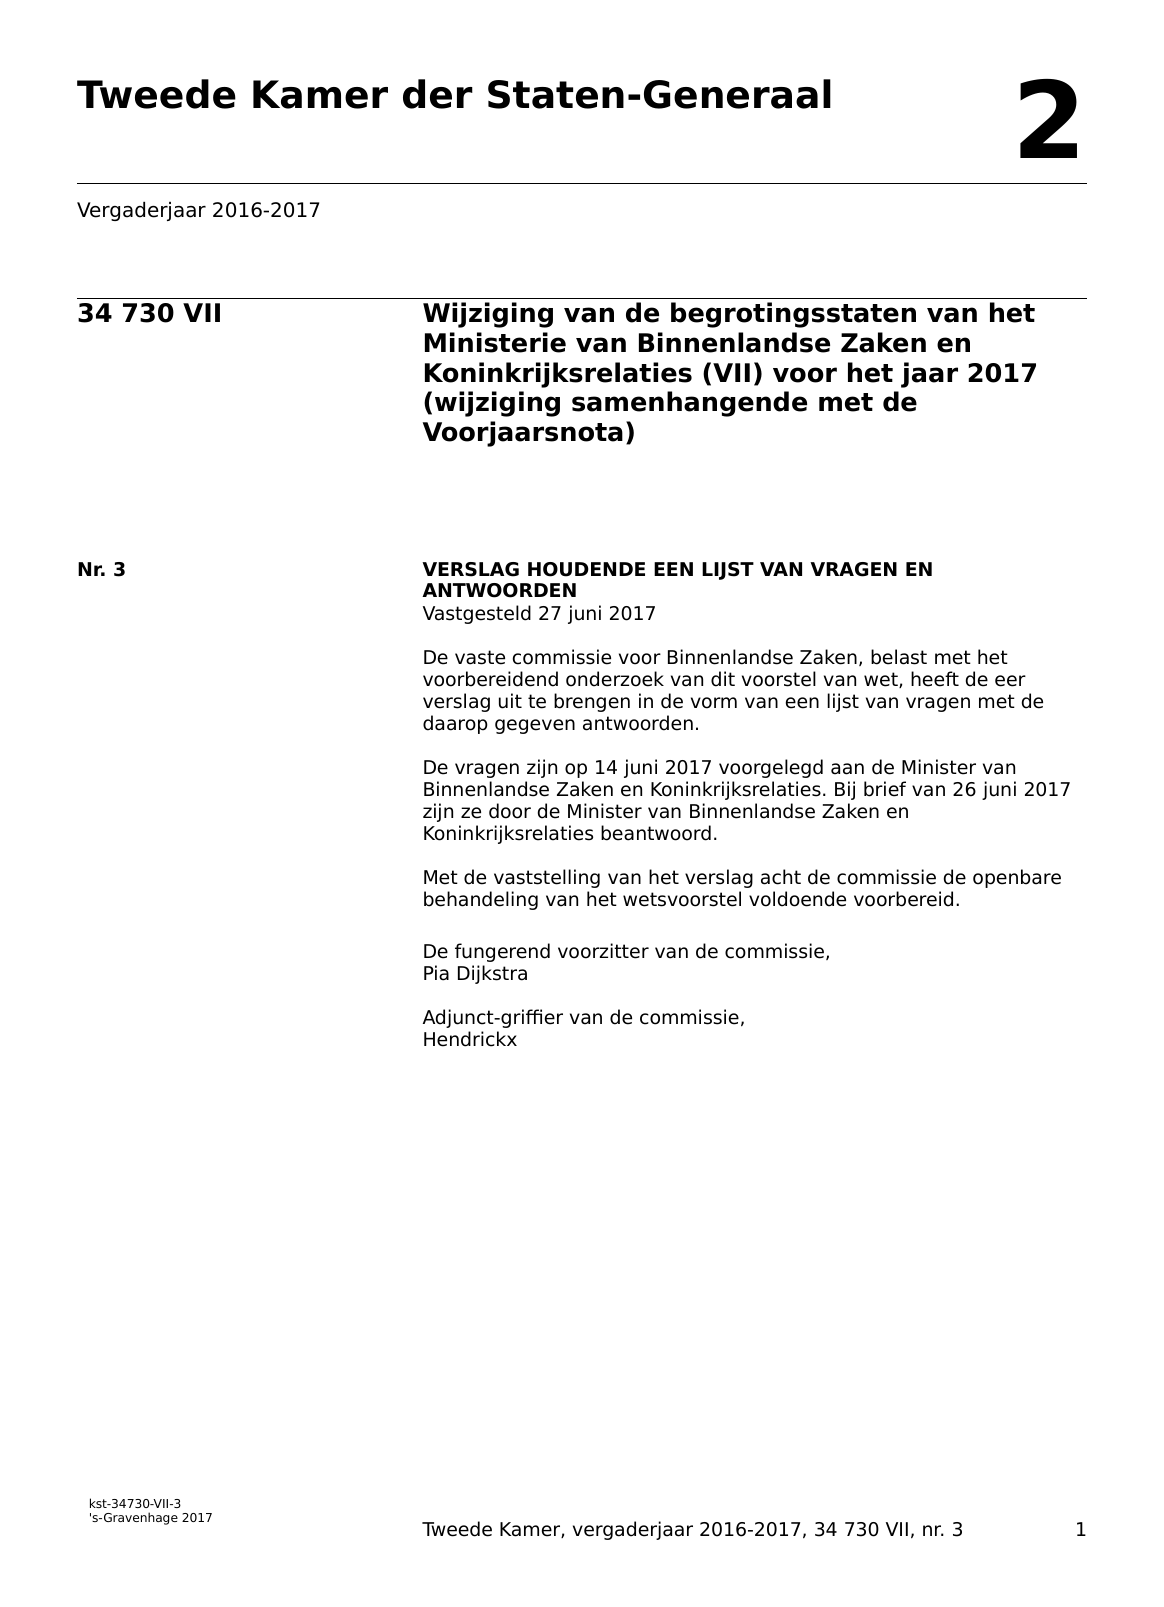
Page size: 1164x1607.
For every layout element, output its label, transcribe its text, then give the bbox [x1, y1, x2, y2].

text Vastgesteld 27 juni 2017 [422, 602, 1087, 624]
table_header Tweede Kamer der Staten-Generaal [77, 59, 886, 183]
table_header 2 [886, 59, 1087, 183]
text De fungerend voorzitter van de commissie, Pia Dijkstra [422, 941, 1087, 985]
text 's-Gravenhage 2017 [88, 1511, 323, 1525]
text kst-34730-VII-3 [88, 1497, 323, 1511]
text De vragen zijn op 14 juni 2017 voorgelegd aan de Minister van Binnenlandse Zaken en Koninkrijksrelaties. Bij brief van 26 juni 2017 zijn ze door de Minister van Binnenlandse Zaken en Koninkrijksrelaties beantwoord. [422, 757, 1087, 844]
text Met de vaststelling van het verslag acht de commissie de openbare behandeling van het wetsvoorstel voldoende voorbereid. [422, 867, 1087, 911]
subtitle 34 730 VII Wijziging van de begrotingsstaten van het Ministerie van Binnenlandse Zaken en Koninkrijksrelaties (VII) voor het jaar 2017 (wijziging samenhangende met de Voorjaarsnota) [77, 299, 1087, 447]
text Adjunct-griffier van de commissie, Hendrickx [422, 1007, 1087, 1051]
table_cell Vergaderjaar 2016-2017 [77, 184, 1087, 298]
text De vaste commissie voor Binnenlandse Zaken, belast met het voorbereidend onderzoek van dit voorstel van wet, heeft de eer verslag uit te brengen in de vorm van een lijst van vragen met de daarop gegeven antwoorden. [422, 647, 1087, 734]
subtitle Nr. 3 VERSLAG HOUDENDE EEN LIJST VAN VRAGEN EN ANTWOORDEN [77, 558, 1087, 602]
